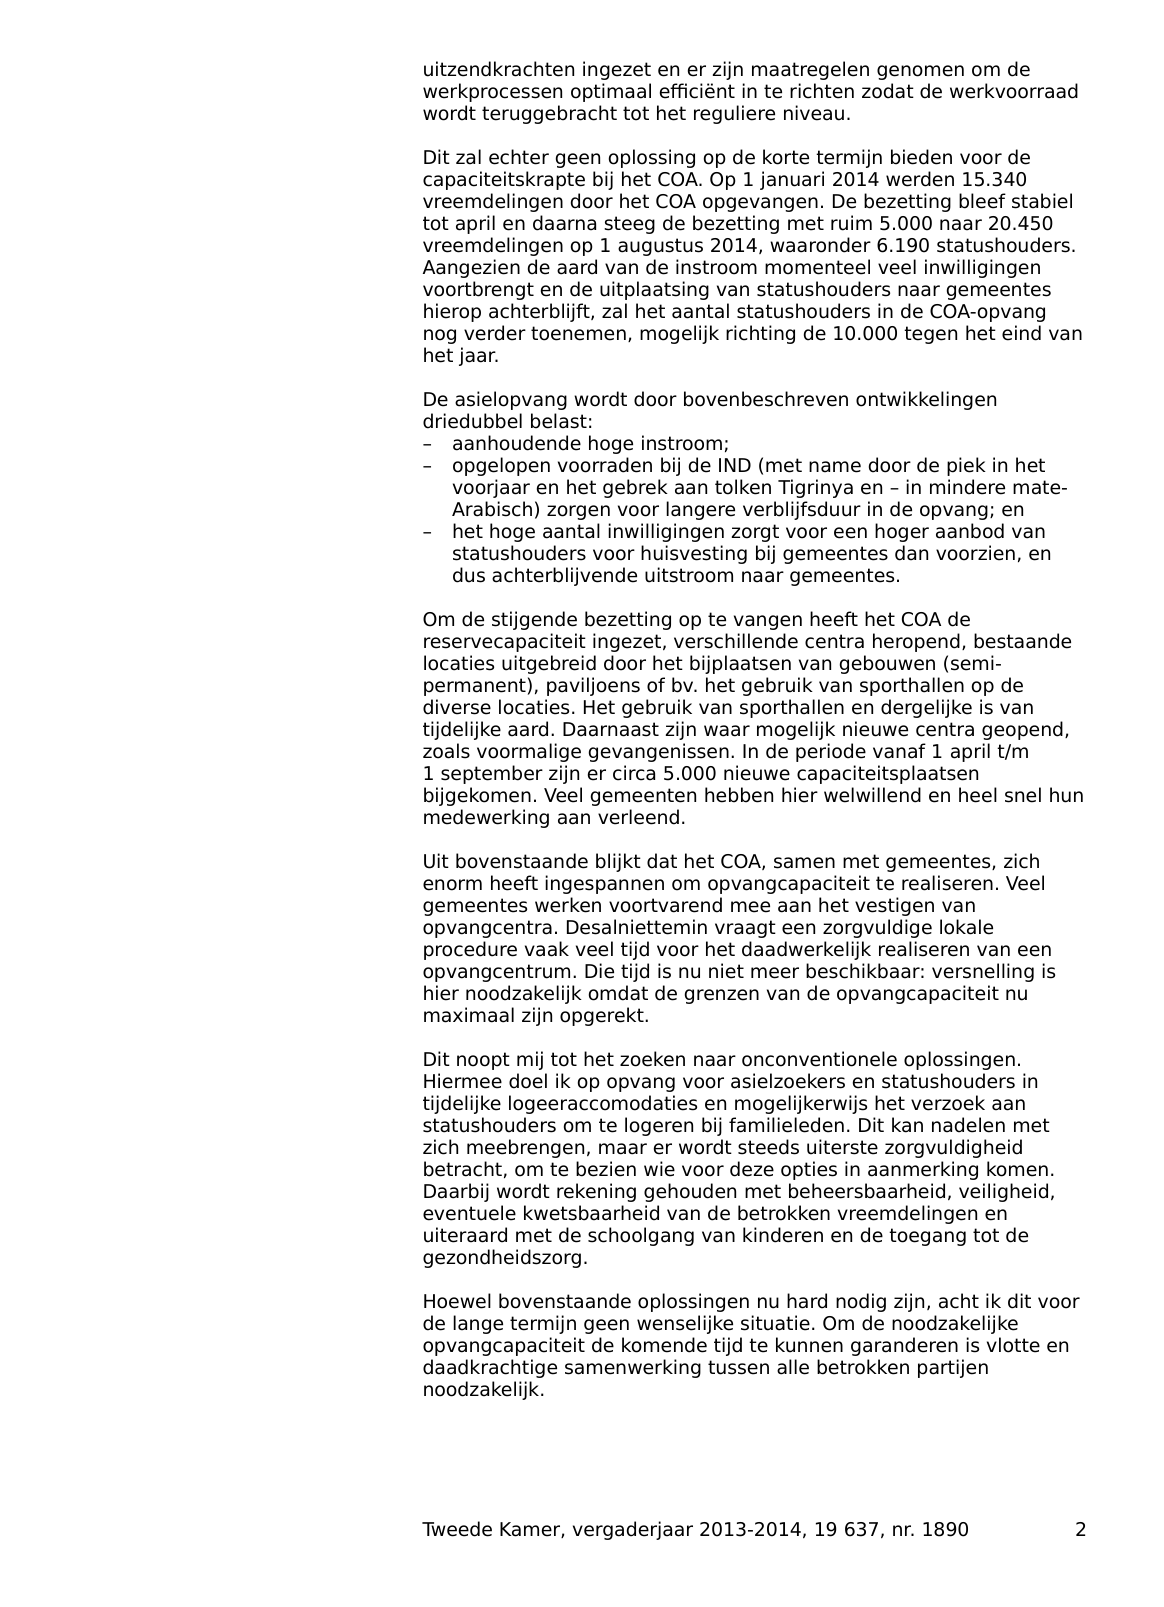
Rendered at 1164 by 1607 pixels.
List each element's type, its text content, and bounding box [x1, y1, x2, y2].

text uitzendkrachten ingezet en er zijn maatregelen genomen om de werkprocessen optimaal efficiënt in te richten zodat de werkvoorraad wordt teruggebracht tot het reguliere niveau. [422, 59, 1087, 125]
text Uit bovenstaande blijkt dat het COA, samen met gemeentes, zich enorm heeft ingespannen om opvangcapaciteit te realiseren. Veel gemeentes werken voortvarend mee aan het vestigen van opvangcentra. Desalniettemin vraagt een zorgvuldige lokale procedure vaak veel tijd voor het daadwerkelijk realiseren van een opvangcentrum. Die tijd is nu niet meer beschikbaar: versnelling is hier noodzakelijk omdat de grenzen van de opvangcapaciteit nu maximaal zijn opgerekt. [422, 851, 1087, 1027]
text Dit noopt mij tot het zoeken naar onconventionele oplossingen. Hiermee doel ik op opvang voor asielzoekers en statushouders in tijdelijke logeeraccomodaties en mogelijkerwijs het verzoek aan statushouders om te logeren bij familieleden. Dit kan nadelen met zich meebrengen, maar er wordt steeds uiterste zorgvuldigheid betracht, om te bezien wie voor deze opties in aanmerking komen. Daarbij wordt rekening gehouden met beheersbaarheid, veiligheid, eventuele kwetsbaarheid van de betrokken vreemdelingen en uiteraard met de schoolgang van kinderen en de toegang tot de gezondheidszorg. [422, 1049, 1087, 1269]
text – aanhoudende hoge instroom; [422, 433, 1087, 455]
text Dit zal echter geen oplossing op de korte termijn bieden voor de capaciteitskrapte bij het COA. Op 1 januari 2014 werden 15.340 vreemdelingen door het COA opgevangen. De bezetting bleef stabiel tot april en daarna steeg de bezetting met ruim 5.000 naar 20.450 vreemdelingen op 1 augustus 2014, waaronder 6.190 statushouders. Aangezien de aard van de instroom momenteel veel inwilligingen voortbrengt en de uitplaatsing van statushouders naar gemeentes hierop achterblijft, zal het aantal statushouders in de COA-opvang nog verder toenemen, mogelijk richting de 10.000 tegen het eind van het jaar. [422, 147, 1087, 367]
text De asielopvang wordt door bovenbeschreven ontwikkelingen driedubbel belast: [422, 389, 1087, 433]
text – opgelopen voorraden bij de IND (met name door de piek in het voorjaar en het gebrek aan tolken Tigrinya en – in mindere mate- Arabisch) zorgen voor langere verblijfsduur in de opvang; en [422, 455, 1087, 521]
text – het hoge aantal inwilligingen zorgt voor een hoger aanbod van statushouders voor huisvesting bij gemeentes dan voorzien, en dus achterblijvende uitstroom naar gemeentes. [422, 521, 1087, 587]
text Om de stijgende bezetting op te vangen heeft het COA de reservecapaciteit ingezet, verschillende centra heropend, bestaande locaties uitgebreid door het bijplaatsen van gebouwen (semi-permanent), paviljoens of bv. het gebruik van sporthallen op de diverse locaties. Het gebruik van sporthallen en dergelijke is van tijdelijke aard. Daarnaast zijn waar mogelijk nieuwe centra geopend, zoals voormalige gevangenissen. In de periode vanaf 1 april t/m 1 september zijn er circa 5.000 nieuwe capaciteitsplaatsen bijgekomen. Veel gemeenten hebben hier welwillend en heel snel hun medewerking aan verleend. [422, 609, 1087, 829]
text Hoewel bovenstaande oplossingen nu hard nodig zijn, acht ik dit voor de lange termijn geen wenselijke situatie. Om de noodzakelijke opvangcapaciteit de komende tijd te kunnen garanderen is vlotte en daadkrachtige samenwerking tussen alle betrokken partijen noodzakelijk. [422, 1291, 1087, 1401]
